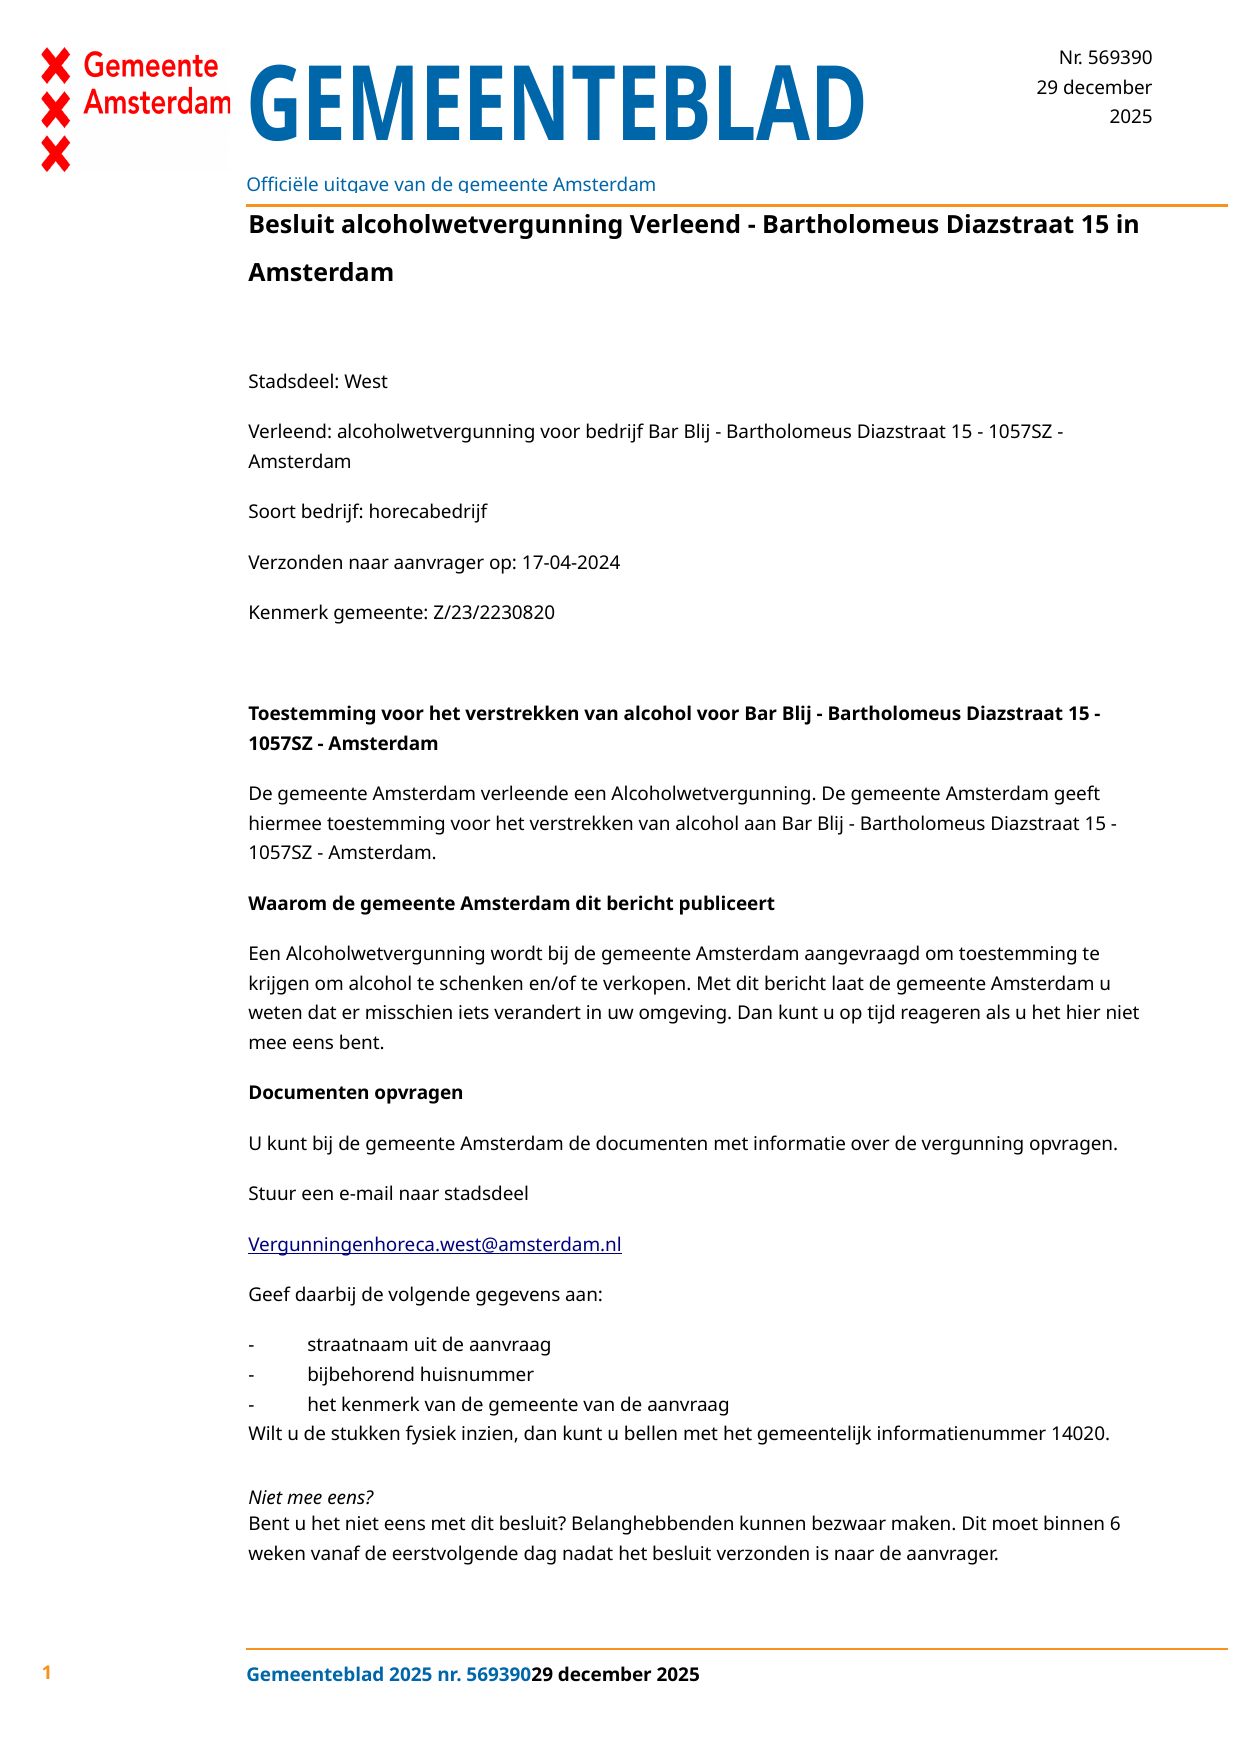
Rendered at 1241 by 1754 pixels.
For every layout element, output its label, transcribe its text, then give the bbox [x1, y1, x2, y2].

text Stuur een e-mail naar stadsdeel [248, 1180, 1152, 1206]
text Geef daarbij de volgende gegevens aan: [248, 1281, 1152, 1307]
text Stadsdeel: West [248, 368, 1152, 394]
text Bent u het niet eens met dit besluit? Belanghebbenden kunnen bezwaar maken. Dit moet binnen 6 weken vanaf de eerstvolgende dag nadat het besluit verzonden is naar de aanvrager. [248, 1510, 1152, 1565]
list straatnaam uit de aanvraag [248, 1332, 1152, 1357]
text Niet mee eens? [248, 1484, 1152, 1510]
text Besluit alcoholwetvergunning Verleend - Bartholomeus Diazstraat 15 in Amsterdam [248, 207, 1152, 288]
text Wilt u de stukken fysiek inzien, dan kunt u bellen met het gemeentelijk informatienummer 14020. [248, 1420, 1152, 1446]
text Waarom de gemeente Amsterdam dit bericht publiceert [248, 890, 1152, 916]
text Kenmerk gemeente: Z/23/2230820 [248, 599, 1152, 625]
text Verleend: alcoholwetvergunning voor bedrijf Bar Blij - Bartholomeus Diazstraat 15 - 1057SZ - Amsterdam [248, 419, 1152, 474]
list bijbehorend huisnummer [248, 1361, 1152, 1387]
text Documenten opvragen [248, 1079, 1152, 1105]
text Vergunningenhoreca.west@amsterdam.nl [248, 1231, 1152, 1257]
list het kenmerk van de gemeente van de aanvraag [248, 1391, 1152, 1417]
text Toestemming voor het verstrekken van alcohol voor Bar Blij - Bartholomeus Diazstraat 15 - 1057SZ - Amsterdam [248, 700, 1152, 756]
text Verzonden naar aanvrager op: 17-04-2024 [248, 549, 1152, 575]
text De gemeente Amsterdam verleende een Alcoholwetvergunning. De gemeente Amsterdam geeft hiermee toestemming voor het verstrekken van alcohol aan Bar Blij - Bartholomeus Diazstraat 15 - 1057SZ - Amsterdam. [248, 780, 1152, 865]
picture [41, 47, 231, 172]
text U kunt bij de gemeente Amsterdam de documenten met informatie over de vergunning opvragen. [248, 1130, 1152, 1156]
text Soort bedrijf: horecabedrijf [248, 499, 1152, 524]
text Een Alcoholwetvergunning wordt bij de gemeente Amsterdam aangevraagd om toestemming te krijgen om alcohol te schenken en/of te verkopen. Met dit bericht laat de gemeente Amsterdam u weten dat er misschien iets verandert in uw omgeving. Dan kunt u op tijd reageren als u het hier niet mee eens bent. [248, 940, 1152, 1055]
